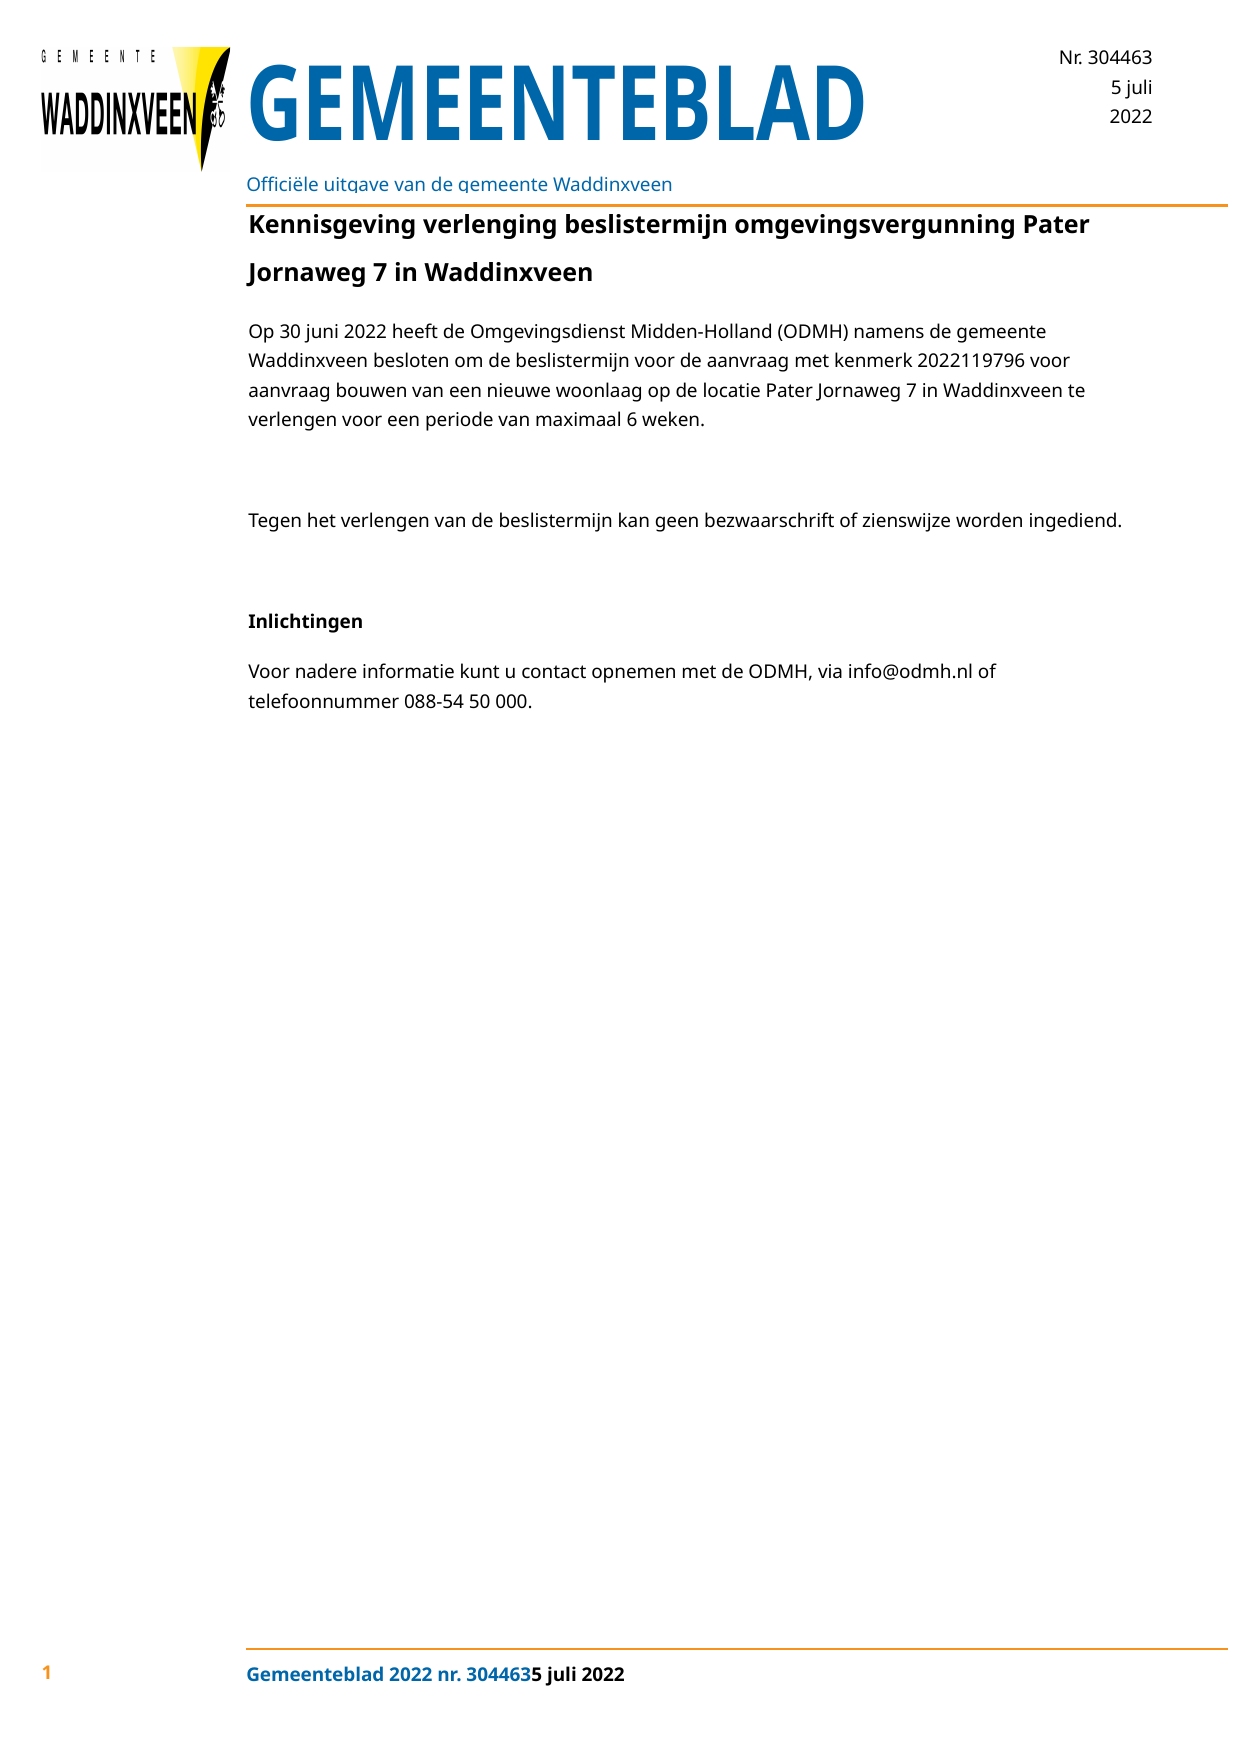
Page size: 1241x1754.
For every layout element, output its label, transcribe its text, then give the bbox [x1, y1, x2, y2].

text Tegen het verlengen van de beslistermijn kan geen bezwaarschrift of zienswijze worden ingediend. [248, 507, 1152, 533]
text Op 30 juni 2022 heeft de Omgevingsdienst Midden-Holland (ODMH) namens de gemeente Waddinxveen besloten om de beslistermijn voor de aanvraag met kenmerk 2022119796 voor aanvraag bouwen van een nieuwe woonlaag op de locatie Pater Jornaweg 7 in Waddinxveen te verlengen voor een periode van maximaal 6 weken. [248, 318, 1152, 432]
picture [41, 47, 231, 172]
text Kennisgeving verlenging beslistermijn omgevingsvergunning Pater Jornaweg 7 in Waddinxveen [248, 207, 1152, 288]
text Voor nadere informatie kunt u contact opnemen met de ODMH, via info@odmh.nl of telefoonnummer 088-54 50 000. [248, 659, 1152, 714]
text Inlichtingen [248, 608, 1152, 634]
